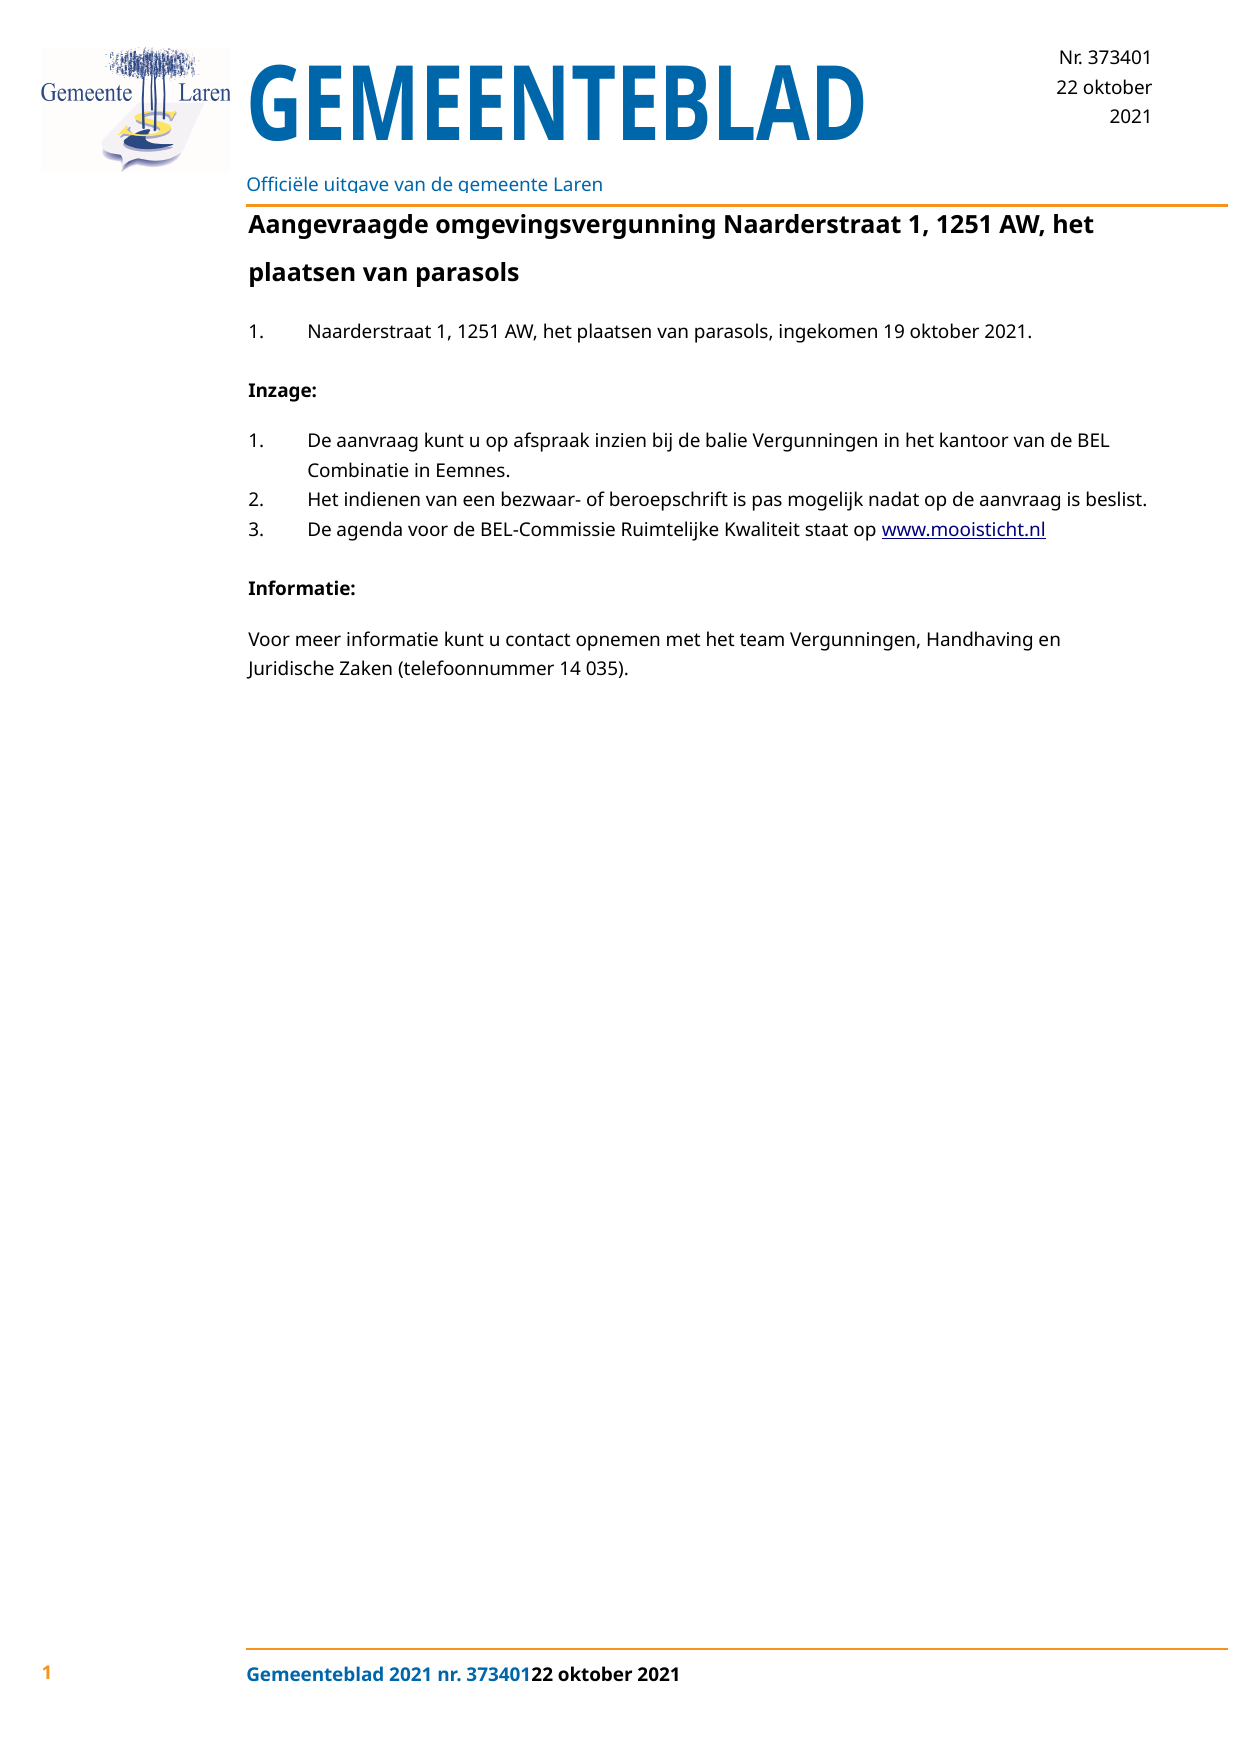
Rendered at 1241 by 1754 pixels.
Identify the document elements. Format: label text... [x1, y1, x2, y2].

text Voor meer informatie kunt u contact opnemen met het team Vergunningen, Handhaving en Juridische Zaken (telefoonnummer 14 035). [248, 626, 1152, 681]
list De aanvraag kunt u op afspraak inzien bij de balie Vergunningen in het kantoor van de BEL Combinatie in Eemnes. [248, 427, 1152, 483]
list Naarderstraat 1, 1251 AW, het plaatsen van parasols, ingekomen 19 oktober 2021. [248, 318, 1152, 344]
text Aangevraagde omgevingsvergunning Naarderstraat 1, 1251 AW, het plaatsen van parasols [248, 207, 1152, 288]
list Het indienen van een bezwaar- of beroepschrift is pas mogelijk nadat op de aanvraag is beslist. [248, 487, 1152, 512]
picture [41, 47, 231, 172]
text Informatie: [248, 575, 1152, 601]
list De agenda voor de BEL-Commissie Ruimtelijke Kwaliteit staat op www.mooisticht.nl [248, 516, 1152, 542]
text Inzage: [248, 377, 1152, 403]
